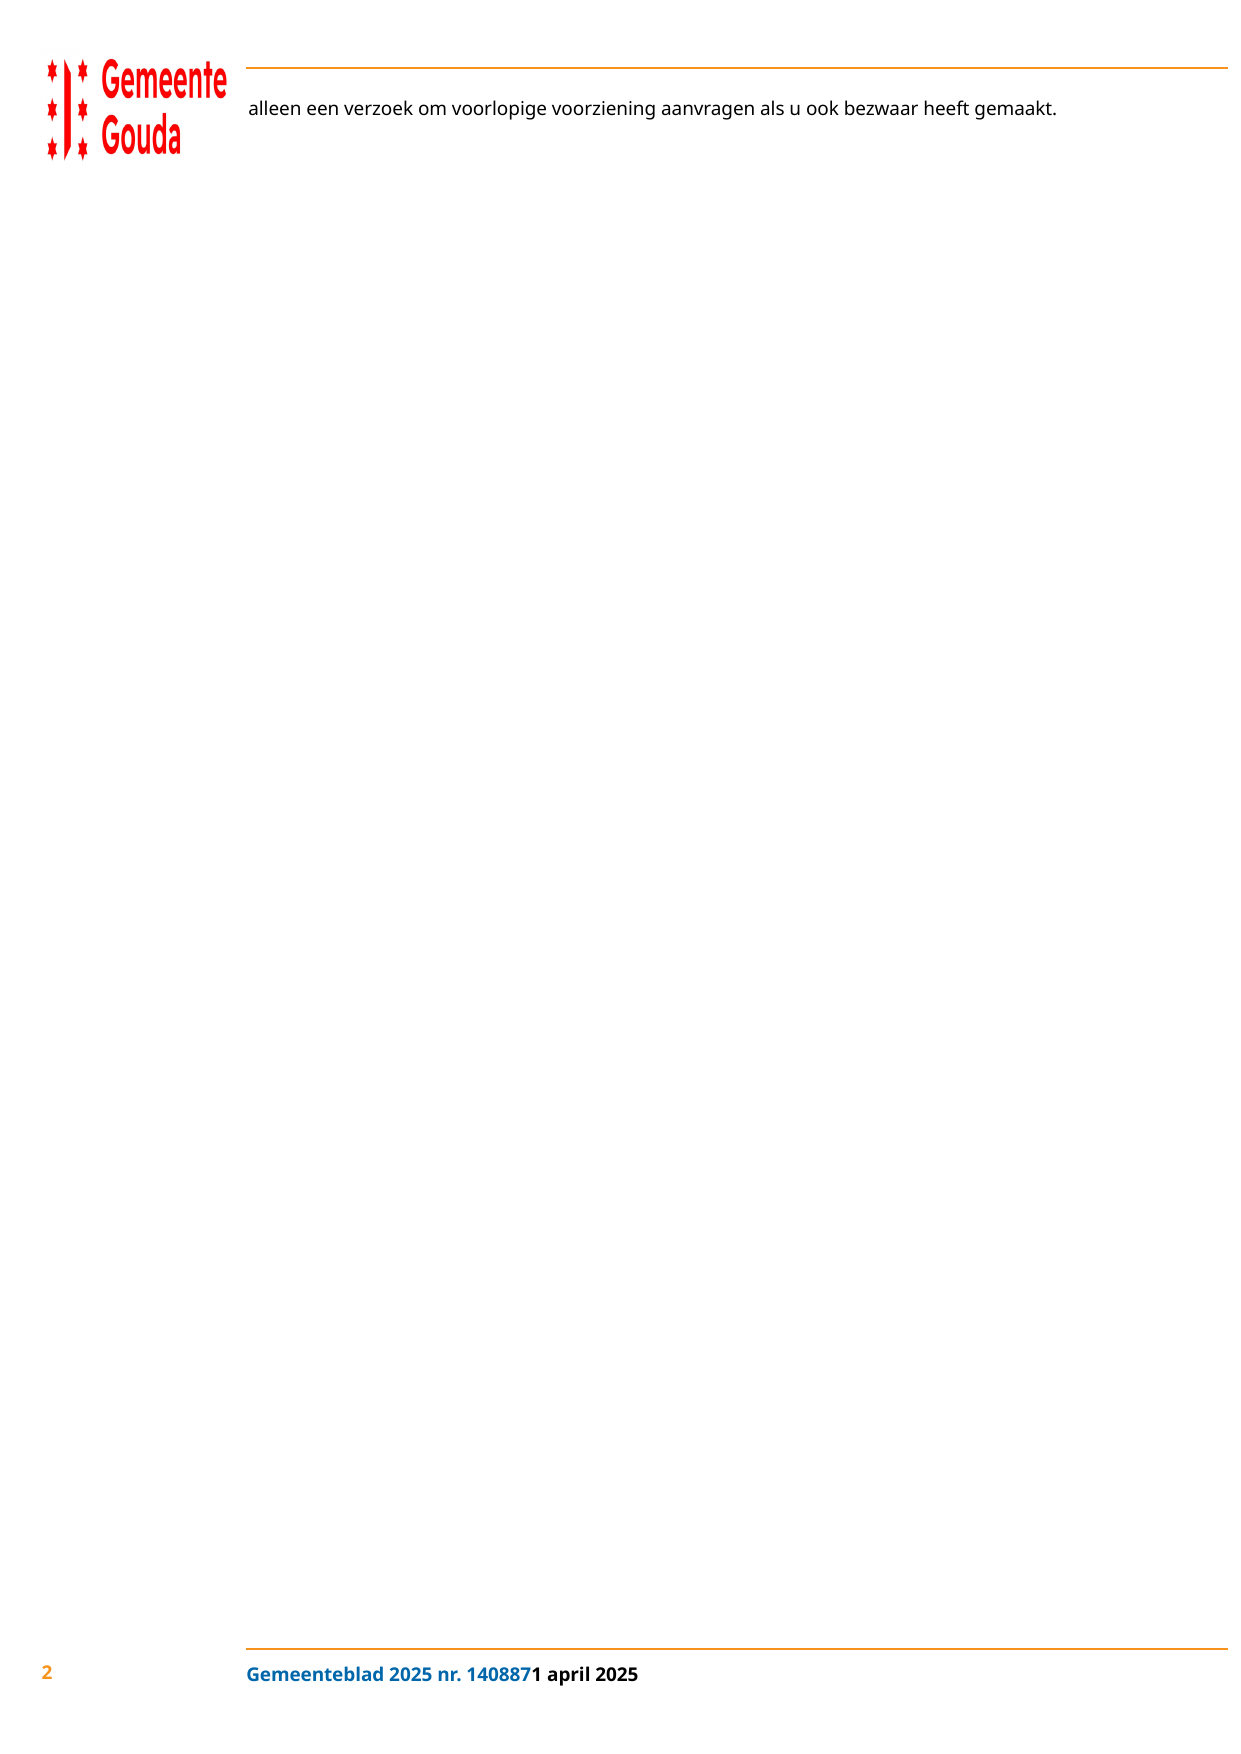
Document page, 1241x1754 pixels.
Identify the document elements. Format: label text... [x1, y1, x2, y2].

picture [41, 47, 231, 172]
text alleen een verzoek om voorlopige voorziening aanvragen als u ook bezwaar heeft gemaakt. [248, 95, 1152, 121]
